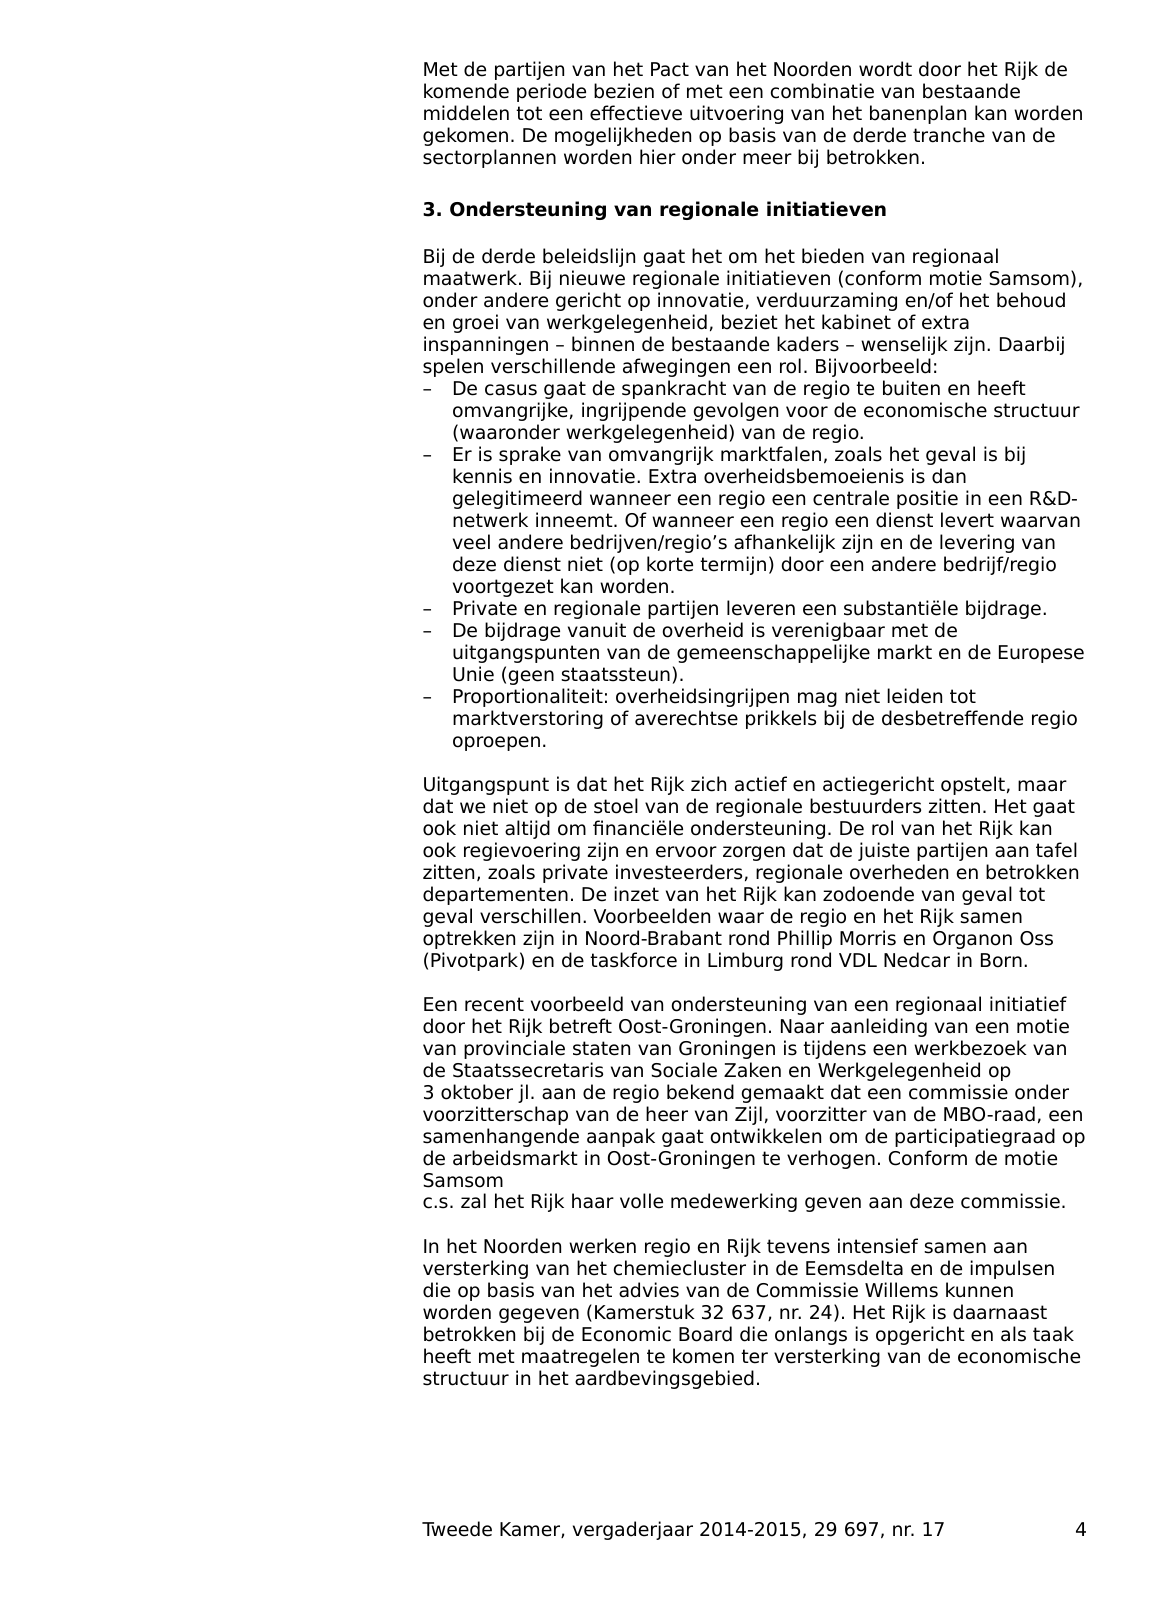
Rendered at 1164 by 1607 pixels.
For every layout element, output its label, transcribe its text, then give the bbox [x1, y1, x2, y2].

text – Proportionaliteit: overheidsingrijpen mag niet leiden tot marktverstoring of averechtse prikkels bij de desbetreffende regio oproepen. [422, 686, 1087, 751]
text – Private en regionale partijen leveren een substantiële bijdrage. [422, 598, 1087, 619]
subtitle 3. Ondersteuning van regionale initiatieven [422, 199, 1087, 221]
text Bij de derde beleidslijn gaat het om het bieden van regionaal maatwerk. Bij nieuwe regionale initiatieven (conform motie Samsom), onder andere gericht op innovatie, verduurzaming en/of het behoud en groei van werkgelegenheid, beziet het kabinet of extra inspanningen – binnen de bestaande kaders – wenselijk zijn. Daarbij spelen verschillende afwegingen een rol. Bijvoorbeeld: [422, 246, 1087, 378]
text Uitgangspunt is dat het Rijk zich actief en actiegericht opstelt, maar dat we niet op de stoel van de regionale bestuurders zitten. Het gaat ook niet altijd om financiële ondersteuning. De rol van het Rijk kan ook regievoering zijn en ervoor zorgen dat de juiste partijen aan tafel zitten, zoals private investeerders, regionale overheden en betrokken departementen. De inzet van het Rijk kan zodoende van geval tot geval verschillen. Voorbeelden waar de regio en het Rijk samen optrekken zijn in Noord-Brabant rond Phillip Morris en Organon Oss (Pivotpark) en de taskforce in Limburg rond VDL Nedcar in Born. [422, 774, 1087, 971]
text – De bijdrage vanuit de overheid is verenigbaar met de uitgangspunten van de gemeenschappelijke markt en de Europese Unie (geen staatssteun). [422, 619, 1087, 686]
text – De casus gaat de spankracht van de regio te buiten en heeft omvangrijke, ingrijpende gevolgen voor de economische structuur (waaronder werkgelegenheid) van de regio. [422, 378, 1087, 444]
text Een recent voorbeeld van ondersteuning van een regionaal initiatief door het Rijk betreft Oost-Groningen. Naar aanleiding van een motie van provinciale staten van Groningen is tijdens een werkbezoek van de Staatssecretaris van Sociale Zaken en Werkgelegenheid op 3 oktober jl. aan de regio bekend gemaakt dat een commissie onder voorzitterschap van de heer van Zijl, voorzitter van de MBO-raad, een samenhangende aanpak gaat ontwikkelen om de participatiegraad op de arbeidsmarkt in Oost-Groningen te verhogen. Conform de motie Samsom [422, 994, 1087, 1191]
text In het Noorden werken regio en Rijk tevens intensief samen aan versterking van het chemiecluster in de Eemsdelta en de impulsen die op basis van het advies van de Commissie Willems kunnen worden gegeven (Kamerstuk 32 637, nr. 24). Het Rijk is daarnaast betrokken bij de Economic Board die onlangs is opgericht en als taak heeft met maatregelen te komen ter versterking van de economische structuur in het aardbevingsgebied. [422, 1236, 1087, 1389]
text – Er is sprake van omvangrijk marktfalen, zoals het geval is bij kennis en innovatie. Extra overheidsbemoeienis is dan gelegitimeerd wanneer een regio een centrale positie in een R&D-netwerk inneemt. Of wanneer een regio een dienst levert waarvan veel andere bedrijven/regio’s afhankelijk zijn en de levering van deze dienst niet (op korte termijn) door een andere bedrijf/regio voortgezet kan worden. [422, 444, 1087, 598]
text c.s. zal het Rijk haar volle medewerking geven aan deze commissie. [422, 1191, 1087, 1213]
text Met de partijen van het Pact van het Noorden wordt door het Rijk de komende periode bezien of met een combinatie van bestaande middelen tot een effectieve uitvoering van het banenplan kan worden gekomen. De mogelijkheden op basis van de derde tranche van de sectorplannen worden hier onder meer bij betrokken. [422, 59, 1087, 169]
